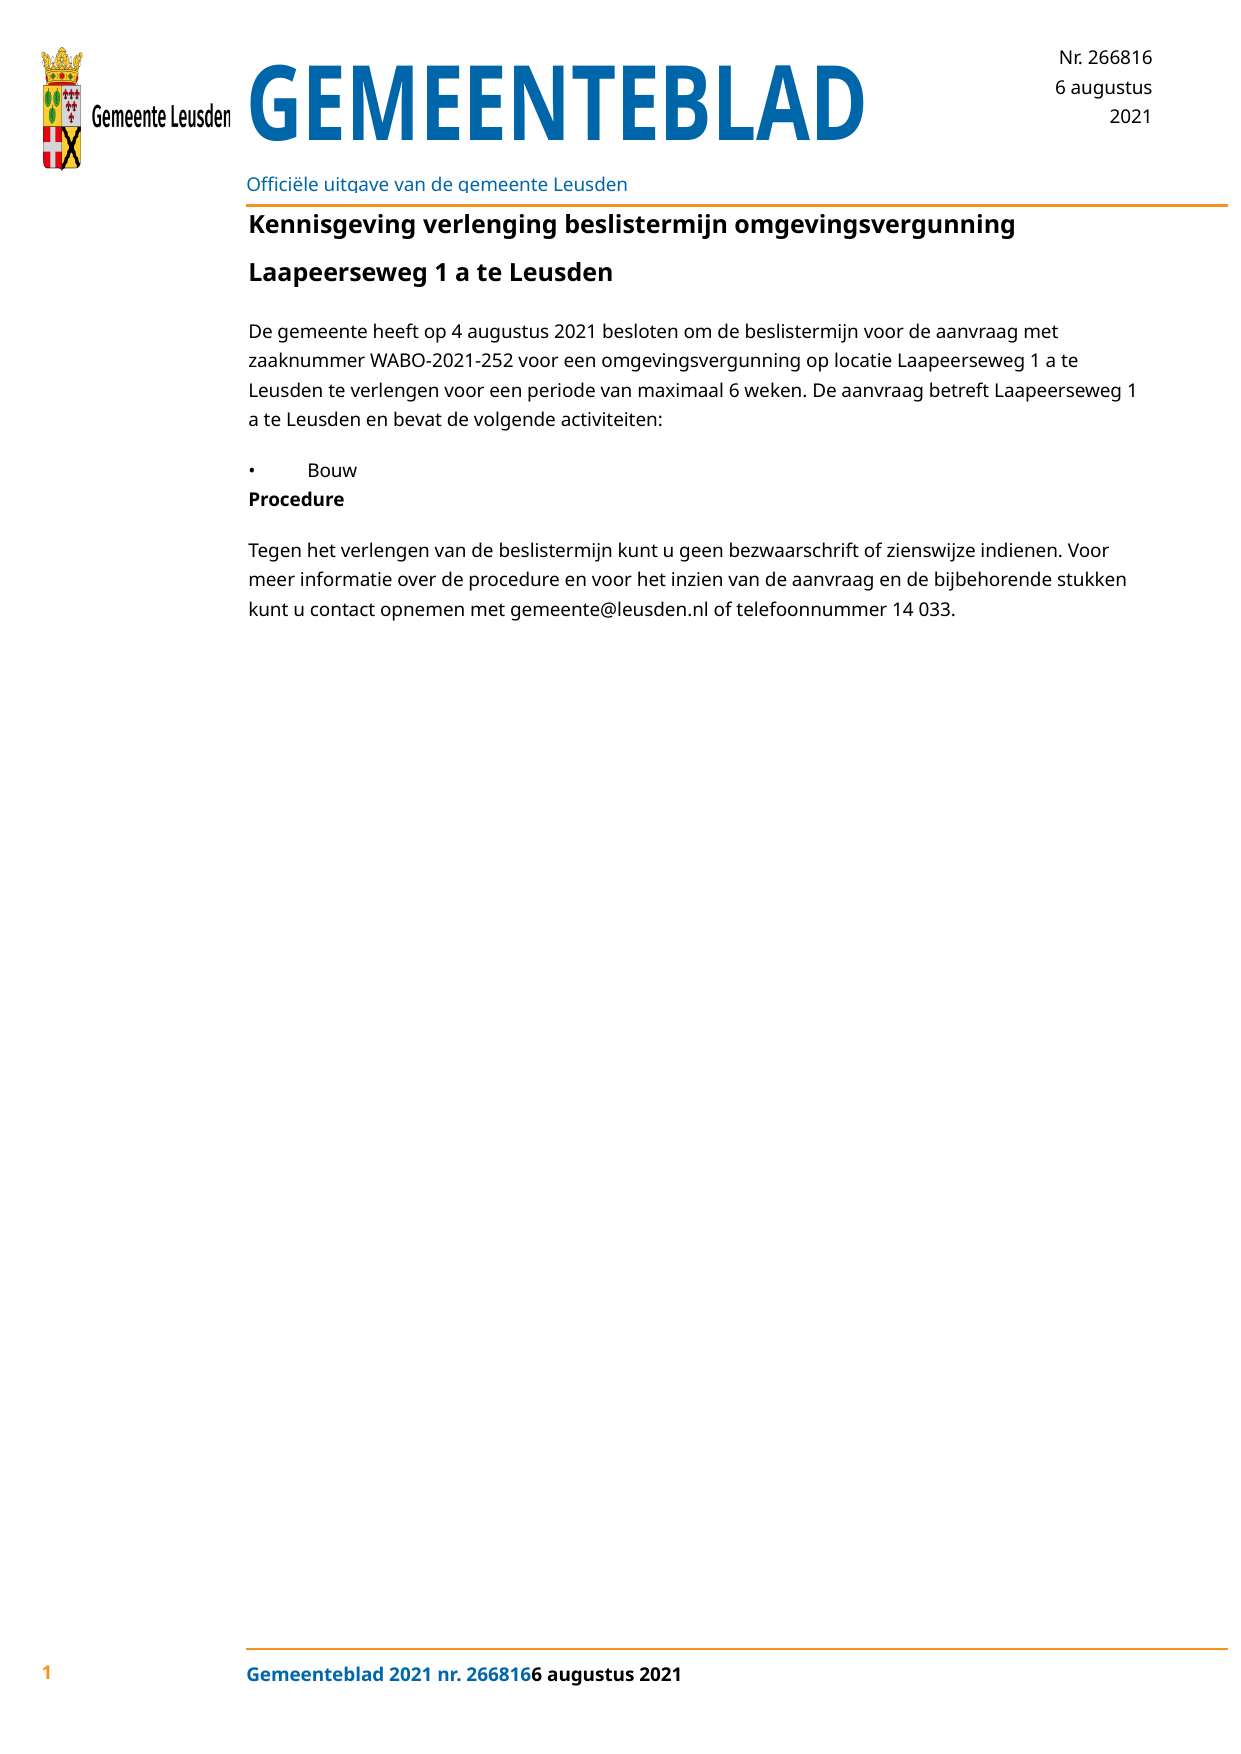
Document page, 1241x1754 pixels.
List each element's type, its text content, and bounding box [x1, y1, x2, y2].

text Tegen het verlengen van de beslistermijn kunt u geen bezwaarschrift of zienswijze indienen. Voor meer informatie over de procedure en voor het inzien van de aanvraag en de bijbehorende stukken kunt u contact opnemen met gemeente@leusden.nl of telefoonnummer 14 033. [248, 537, 1152, 622]
text De gemeente heeft op 4 augustus 2021 besloten om de beslistermijn voor de aanvraag met zaaknummer WABO-2021-252 voor een omgevingsvergunning op locatie Laapeerseweg 1 a te Leusden te verlengen voor een periode van maximaal 6 weken. De aanvraag betreft Laapeerseweg 1 a te Leusden en bevat de volgende activiteiten: [248, 318, 1152, 432]
picture [41, 47, 231, 172]
text Kennisgeving verlenging beslistermijn omgevingsvergunning Laapeerseweg 1 a te Leusden [248, 207, 1152, 288]
text Procedure [248, 487, 1152, 512]
list Bouw [248, 457, 1152, 483]
